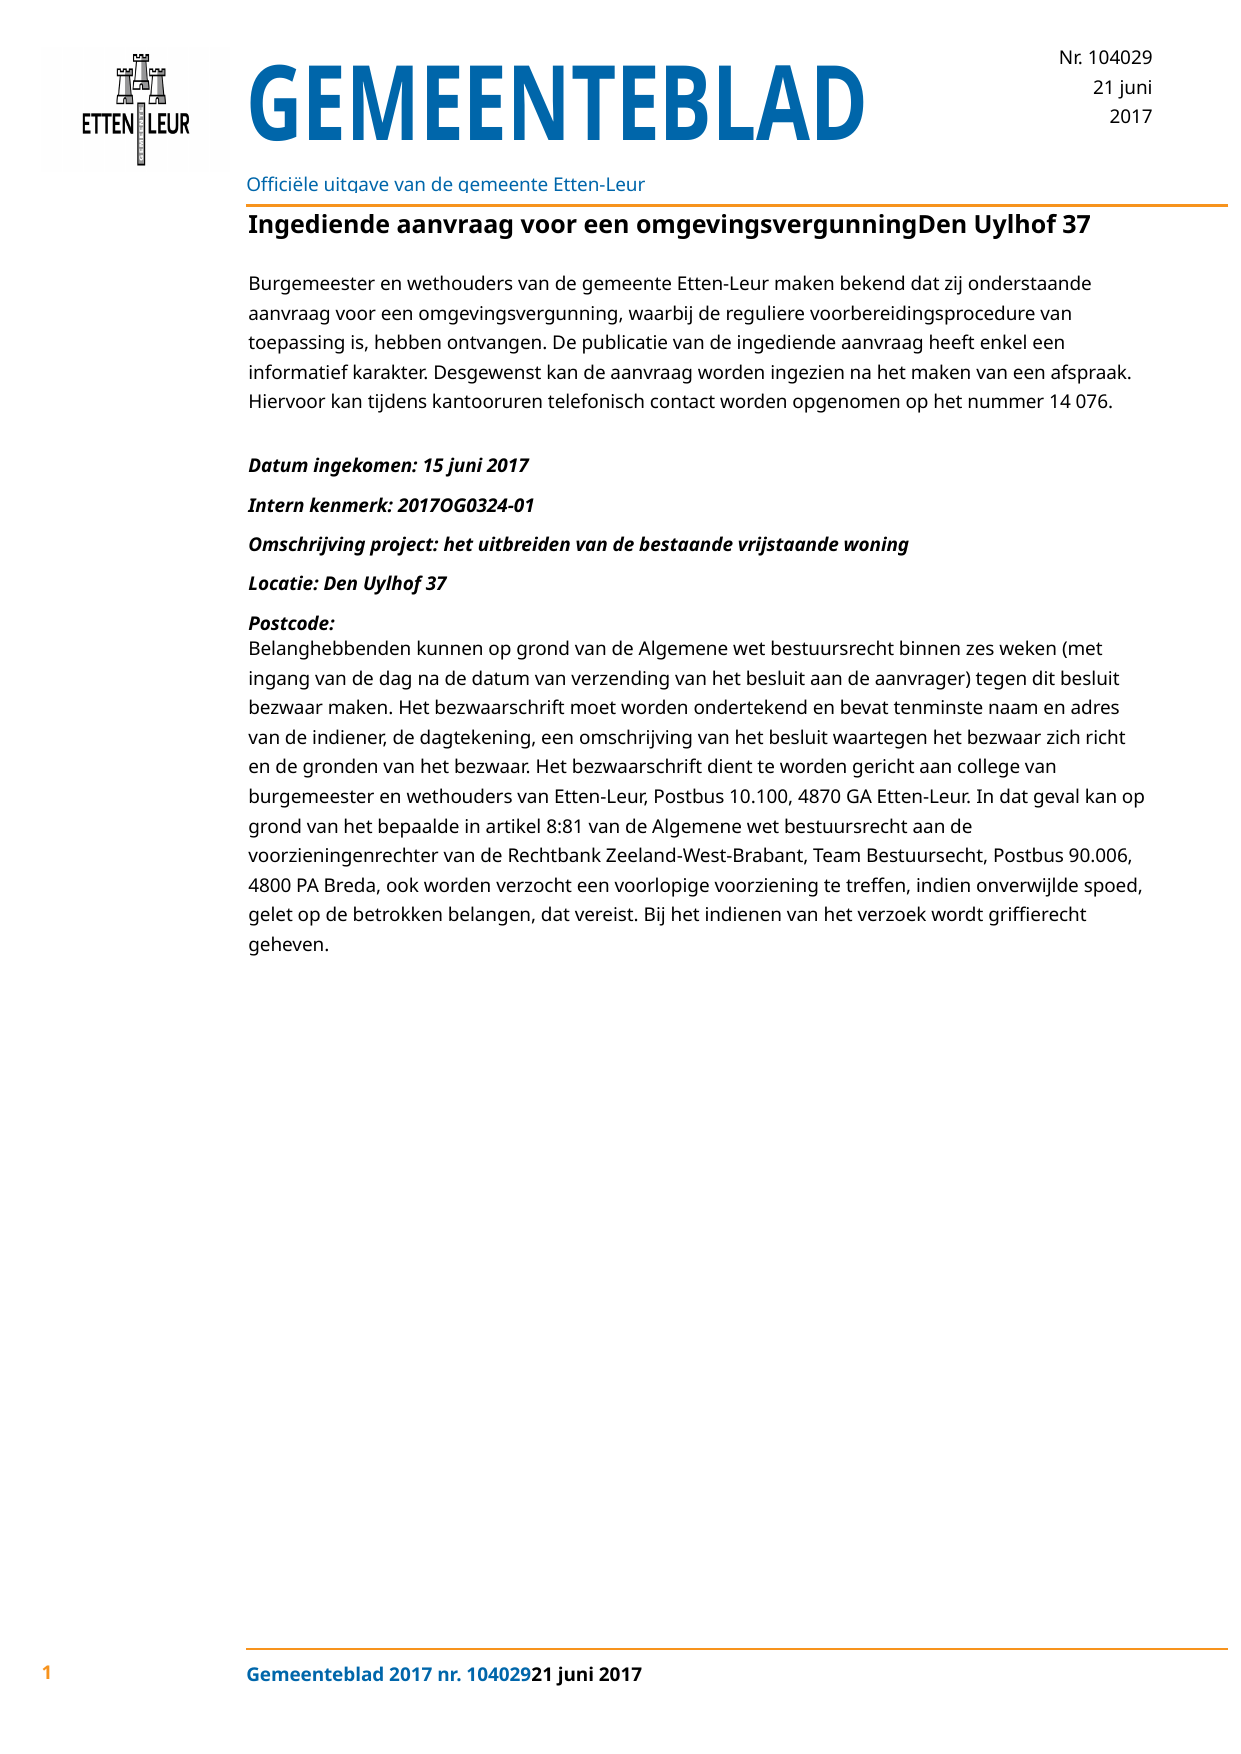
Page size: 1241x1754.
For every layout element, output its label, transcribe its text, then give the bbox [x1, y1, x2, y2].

text Belanghebbenden kunnen op grond van de Algemene wet bestuursrecht binnen zes weken (met ingang van de dag na de datum van verzending van het besluit aan de aanvrager) tegen dit besluit bezwaar maken. Het bezwaarschrift moet worden ondertekend en bevat tenminste naam en adres van de indiener, de dagtekening, een omschrijving van het besluit waartegen het bezwaar zich richt en de gronden van het bezwaar. Het bezwaarschrift dient te worden gericht aan college van burgemeester en wethouders van Etten-Leur, Postbus 10.100, 4870 GA Etten-Leur. In dat geval kan op grond van het bepaalde in artikel 8:81 van de Algemene wet bestuursrecht aan de voorzieningenrechter van de Rechtbank Zeeland-West-Brabant, Team Bestuursecht, Postbus 90.006, 4800 PA Breda, ook worden verzocht een voorlopige voorziening te treffen, indien onverwijlde spoed, gelet op de betrokken belangen, dat vereist. Bij het indienen van het verzoek wordt griffierecht geheven. [248, 635, 1152, 957]
text Ingediende aanvraag voor een omgevingsvergunningDen Uylhof 37 [248, 207, 1152, 241]
text Omschrijving project: het uitbreiden van de bestaande vrijstaande woning [248, 531, 1152, 557]
text Burgemeester en wethouders van de gemeente Etten-Leur maken bekend dat zij onderstaande aanvraag voor een omgevingsvergunning, waarbij de reguliere voorbereidingsprocedure van toepassing is, hebben ontvangen. De publicatie van de ingediende aanvraag heeft enkel een informatief karakter. Desgewenst kan de aanvraag worden ingezien na het maken van een afspraak. Hiervoor kan tijdens kantooruren telefonisch contact worden opgenomen op het nummer 14 076. [248, 270, 1152, 414]
text Datum ingekomen: 15 juni 2017 [248, 453, 1152, 478]
text Intern kenmerk: 2017OG0324-01 [248, 492, 1152, 518]
picture [41, 47, 231, 172]
text Locatie: Den Uylhof 37 [248, 570, 1152, 596]
text Postcode: [248, 610, 1152, 635]
